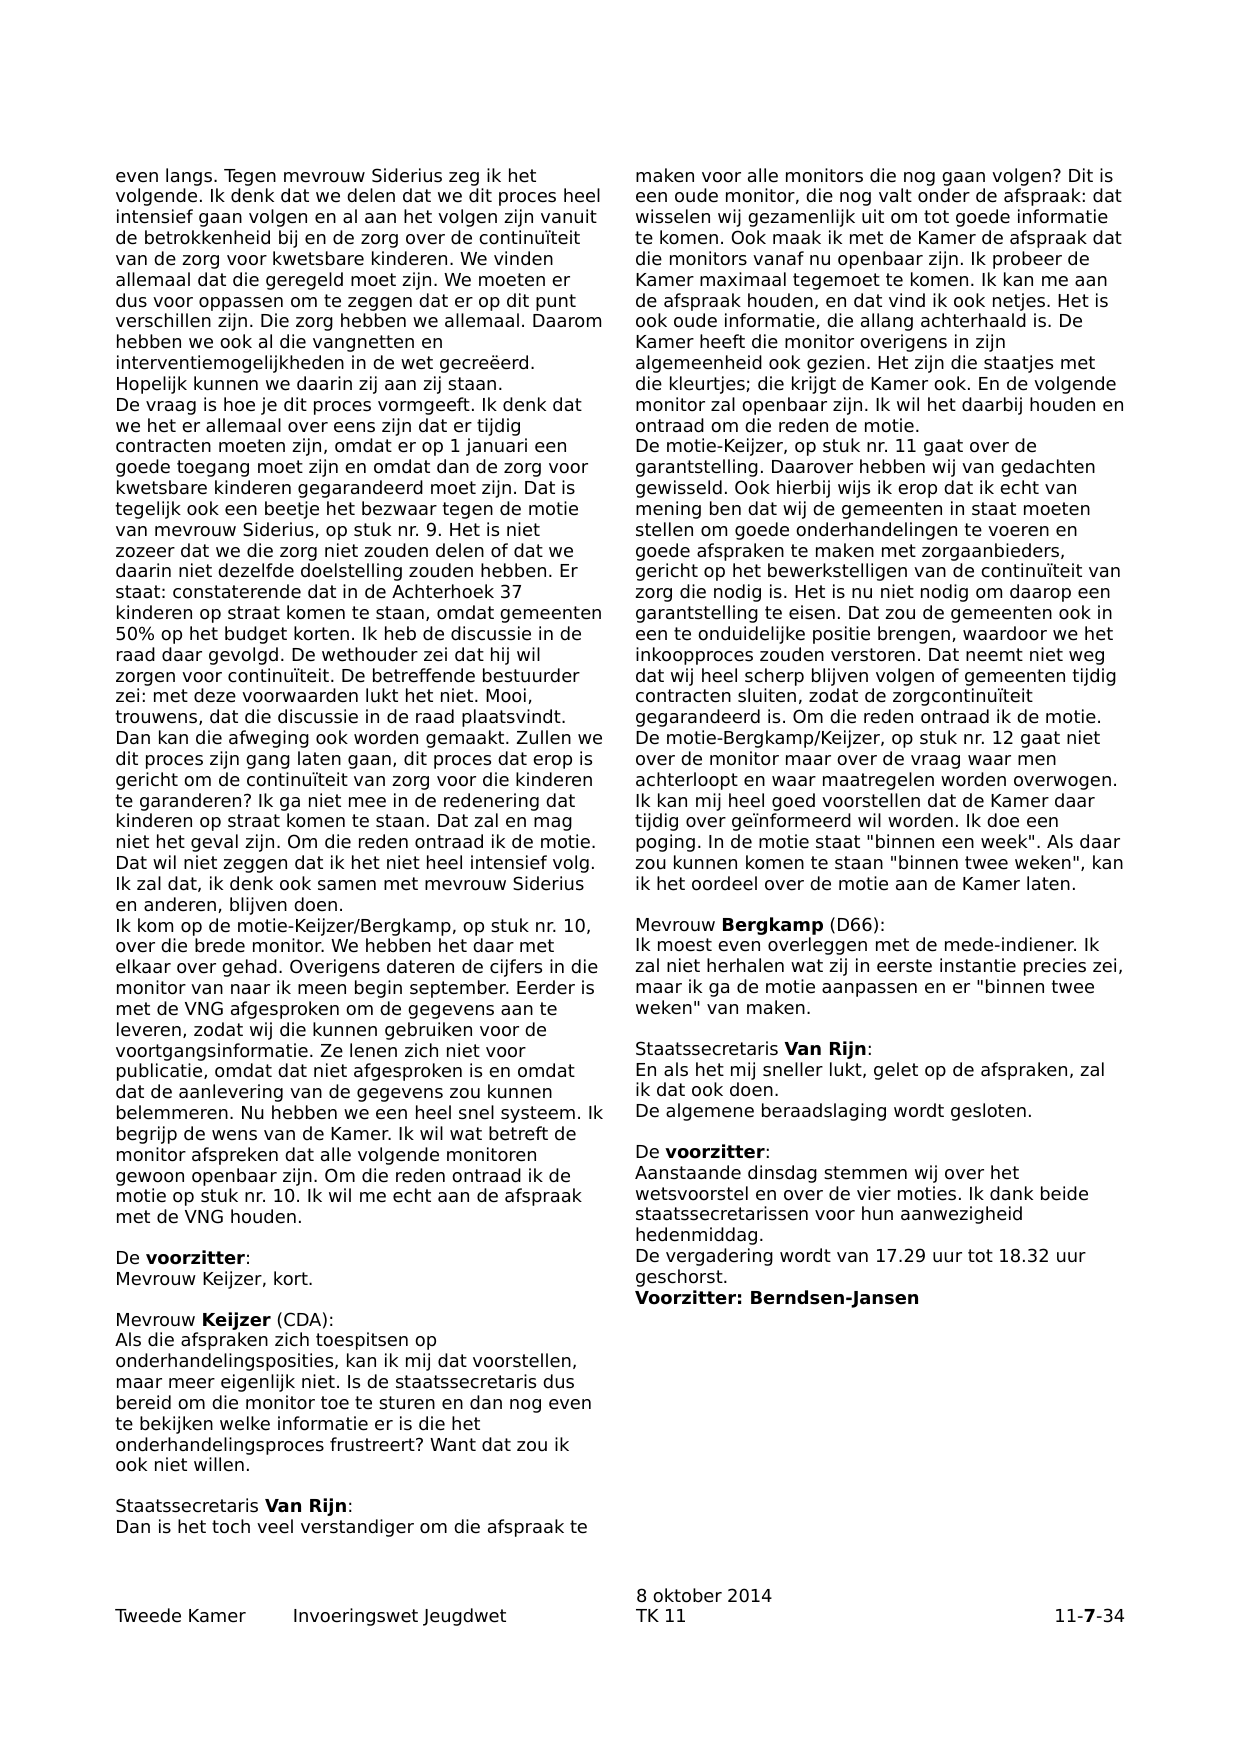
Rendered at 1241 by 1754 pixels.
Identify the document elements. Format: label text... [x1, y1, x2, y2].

text De voorzitter: [635, 1142, 1125, 1162]
text De motie-Bergkamp/Keijzer, op stuk nr. 12 gaat niet over de monitor maar over de vraag waar men achterloopt en waar maatregelen worden overwogen. Ik kan mij heel goed voorstellen dat de Kamer daar tijdig over geïnformeerd wil worden. Ik doe een poging. In de motie staat "binnen een week". Als daar zou kunnen komen te staan "binnen twee weken", kan ik het oordeel over de motie aan de Kamer laten. [635, 728, 1125, 894]
text maken voor alle monitors die nog gaan volgen? Dit is een oude monitor, die nog valt onder de afspraak: dat wisselen wij gezamenlijk uit om tot goede informatie te komen. Ook maak ik met de Kamer de afspraak dat die monitors vanaf nu openbaar zijn. Ik probeer de Kamer maximaal tegemoet te komen. Ik kan me aan de afspraak houden, en dat vind ik ook netjes. Het is ook oude informatie, die allang achterhaald is. De Kamer heeft die monitor overigens in zijn algemeenheid ook gezien. Het zijn die staatjes met die kleurtjes; die krijgt de Kamer ook. En de volgende monitor zal openbaar zijn. Ik wil het daarbij houden en ontraad om die reden de motie. [635, 165, 1125, 436]
text Aanstaande dinsdag stemmen wij over het wetsvoorstel en over de vier moties. Ik dank beide staatssecretarissen voor hun aanwezigheid hedenmiddag. [635, 1162, 1125, 1246]
text even langs. Tegen mevrouw Siderius zeg ik het volgende. Ik denk dat we delen dat we dit proces heel intensief gaan volgen en al aan het volgen zijn vanuit de betrokkenheid bij en de zorg over de continuïteit van de zorg voor kwetsbare kinderen. We vinden allemaal dat die geregeld moet zijn. We moeten er dus voor oppassen om te zeggen dat er op dit punt verschillen zijn. Die zorg hebben we allemaal. Daarom hebben we ook al die vangnetten en interventiemogelijkheden in de wet gecreëerd. Hopelijk kunnen we daarin zij aan zij staan. [115, 165, 605, 394]
text Staatssecretaris Van Rijn: [115, 1496, 605, 1517]
text Staatssecretaris Van Rijn: [635, 1038, 1125, 1059]
text En als het mij sneller lukt, gelet op de afspraken, zal ik dat ook doen. [635, 1059, 1125, 1101]
text Ik kom op de motie-Keijzer/Bergkamp, op stuk nr. 10, over die brede monitor. We hebben het daar met elkaar over gehad. Overigens dateren de cijfers in die monitor van naar ik meen begin september. Eerder is met de VNG afgesproken om de gegevens aan te leveren, zodat wij die kunnen gebruiken voor de voortgangsinformatie. Ze lenen zich niet voor publicatie, omdat dat niet afgesproken is en omdat dat de aanlevering van de gegevens zou kunnen belemmeren. Nu hebben we een heel snel systeem. Ik begrijp de wens van de Kamer. Ik wil wat betreft de monitor afspreken dat alle volgende monitoren gewoon openbaar zijn. Om die reden ontraad ik de motie op stuk nr. 10. Ik wil me echt aan de afspraak met de VNG houden. [115, 915, 605, 1228]
text De motie-Keijzer, op stuk nr. 11 gaat over de garantstelling. Daarover hebben wij van gedachten gewisseld. Ook hierbij wijs ik erop dat ik echt van mening ben dat wij de gemeenten in staat moeten stellen om goede onderhandelingen te voeren en goede afspraken te maken met zorgaanbieders, gericht op het bewerkstelligen van de continuïteit van zorg die nodig is. Het is nu niet nodig om daarop een garantstelling te eisen. Dat zou de gemeenten ook in een te onduidelijke positie brengen, waardoor we het inkoopproces zouden verstoren. Dat neemt niet weg dat wij heel scherp blijven volgen of gemeenten tijdig contracten sluiten, zodat de zorgcontinuïteit gegarandeerd is. Om die reden ontraad ik de motie. [635, 436, 1125, 728]
text De vraag is hoe je dit proces vormgeeft. Ik denk dat we het er allemaal over eens zijn dat er tijdig contracten moeten zijn, omdat er op 1 januari een goede toegang moet zijn en omdat dan de zorg voor kwetsbare kinderen gegarandeerd moet zijn. Dat is tegelijk ook een beetje het bezwaar tegen de motie van mevrouw Siderius, op stuk nr. 9. Het is niet zozeer dat we die zorg niet zouden delen of dat we daarin niet dezelfde doelstelling zouden hebben. Er staat: constaterende dat in de Achterhoek 37 kinderen op straat komen te staan, omdat gemeenten 50% op het budget korten. Ik heb de discussie in de raad daar gevolgd. De wethouder zei dat hij wil zorgen voor continuïteit. De betreffende bestuurder zei: met deze voorwaarden lukt het niet. Mooi, trouwens, dat die discussie in de raad plaatsvindt. Dan kan die afweging ook worden gemaakt. Zullen we dit proces zijn gang laten gaan, dit proces dat erop is gericht om de continuïteit van zorg voor die kinderen te garanderen? Ik ga niet mee in de redenering dat kinderen op straat komen te staan. Dat zal en mag niet het geval zijn. Om die reden ontraad ik de motie. Dat wil niet zeggen dat ik het niet heel intensief volg. Ik zal dat, ik denk ook samen met mevrouw Siderius en anderen, blijven doen. [115, 394, 605, 915]
text De vergadering wordt van 17.29 uur tot 18.32 uur geschorst. [635, 1246, 1125, 1287]
text Dan is het toch veel verstandiger om die afspraak te [115, 1517, 605, 1537]
text De algemene beraadslaging wordt gesloten. [635, 1101, 1125, 1122]
text Voorzitter: Berndsen-Jansen [635, 1287, 1125, 1308]
text De voorzitter: [115, 1248, 605, 1268]
text Mevrouw Bergkamp (D66): [635, 914, 1125, 935]
text Ik moest even overleggen met de mede-indiener. Ik zal niet herhalen wat zij in eerste instantie precies zei, maar ik ga de motie aanpassen en er "binnen twee weken" van maken. [635, 935, 1125, 1018]
text Mevrouw Keijzer, kort. [115, 1268, 605, 1289]
text Mevrouw Keijzer (CDA): [115, 1309, 605, 1330]
text Als die afspraken zich toespitsen op onderhandelingsposities, kan ik mij dat voorstellen, maar meer eigenlijk niet. Is de staatssecretaris dus bereid om die monitor toe te sturen en dan nog even te bekijken welke informatie er is die het onderhandelingsproces frustreert? Want dat zou ik ook niet willen. [115, 1330, 605, 1476]
